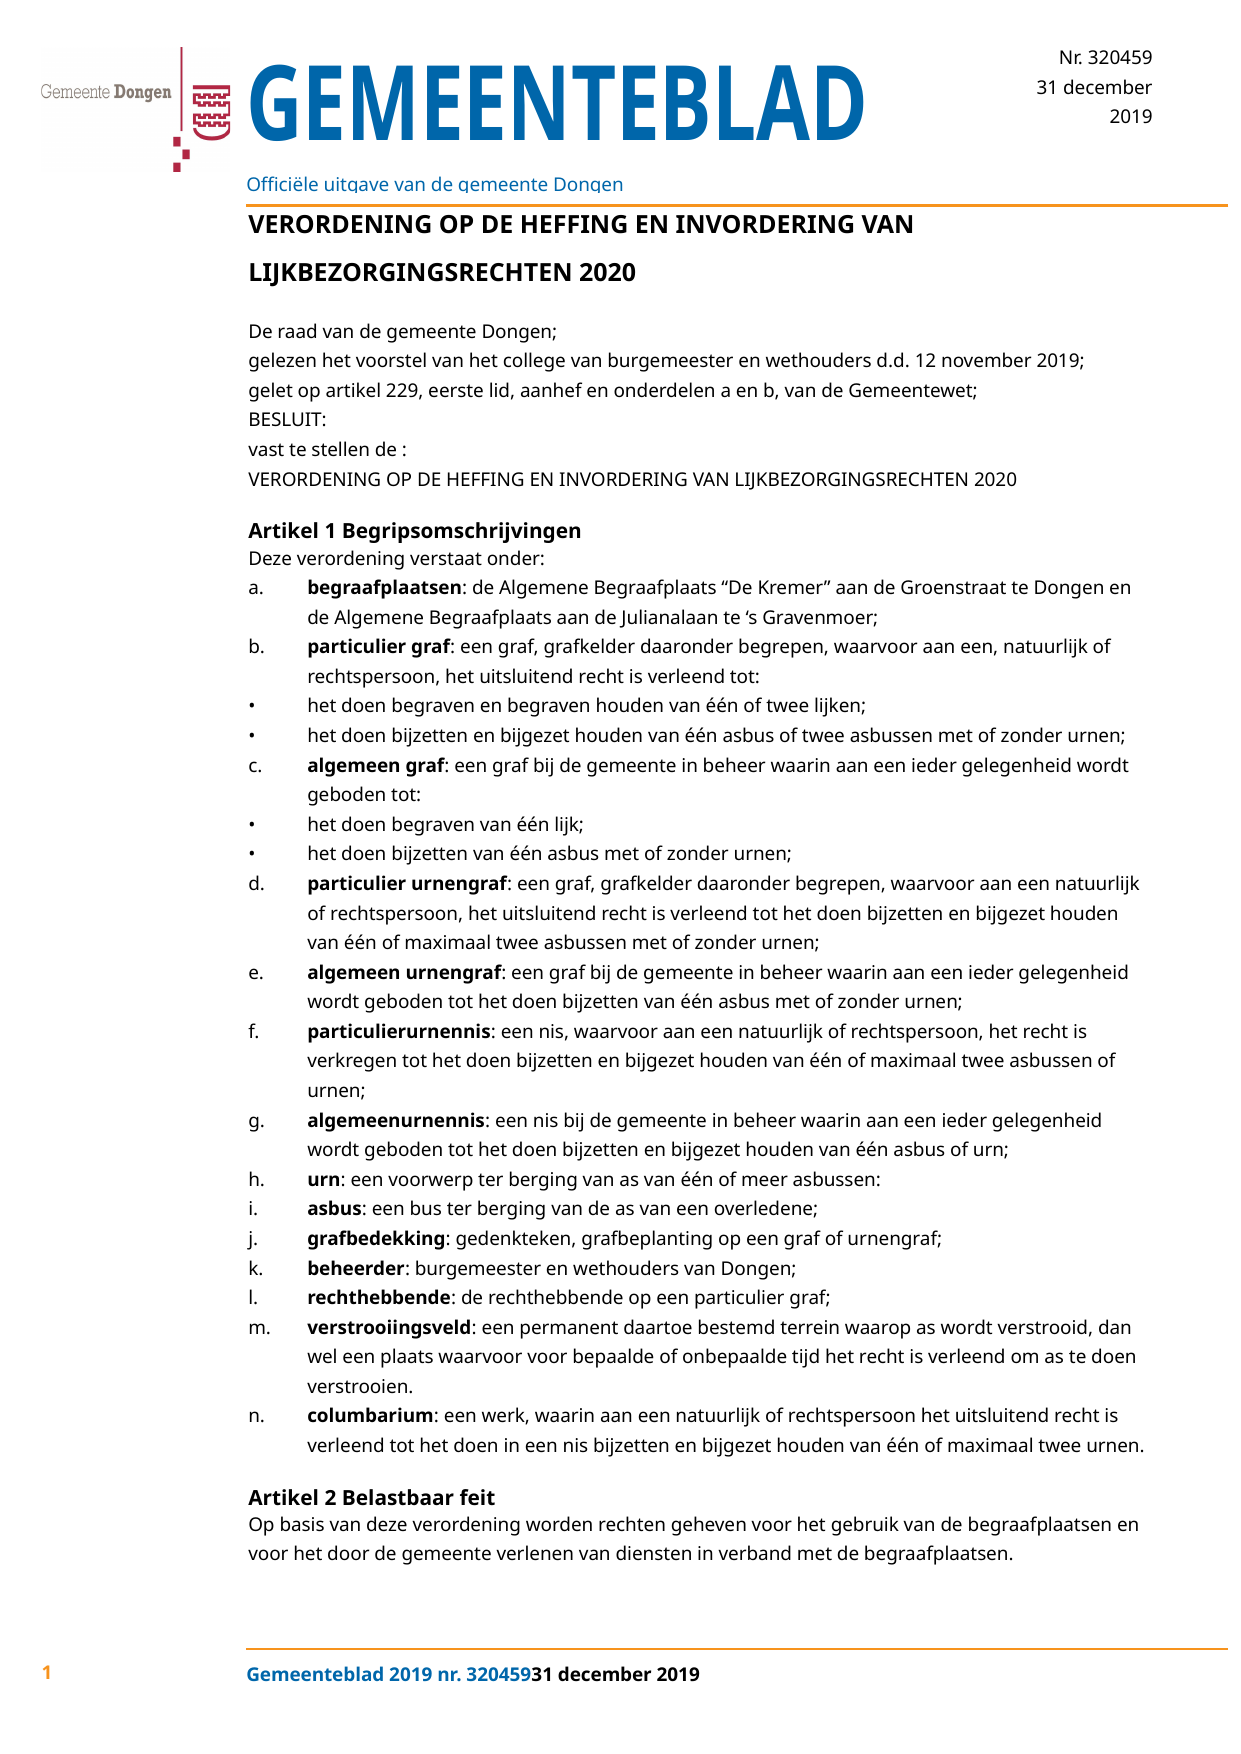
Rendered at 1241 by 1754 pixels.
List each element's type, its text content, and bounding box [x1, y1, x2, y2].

list particulier graf: een graf, grafkelder daaronder begrepen, waarvoor aan een, natuurlijk of rechtspersoon, het uitsluitend recht is verleend tot: [248, 633, 1152, 689]
list het doen begraven en begraven houden van één of twee lijken; [248, 693, 1152, 718]
text Op basis van deze verordening worden rechten geheven voor het gebruik van de begraafplaatsen en voor het door de gemeente verlenen van diensten in verband met de begraafplaatsen. [248, 1511, 1152, 1566]
list begraafplaatsen: de Algemene Begraafplaats “De Kremer” aan de Groenstraat te Dongen en de Algemene Begraafplaats aan de Julianalaan te ‘s Gravenmoer; [248, 574, 1152, 629]
text gelezen het voorstel van het college van burgemeester en wethouders d.d. 12 november 2019; [248, 347, 1152, 373]
list algemeen urnengraf: een graf bij de gemeente in beheer waarin aan een ieder gelegenheid wordt geboden tot het doen bijzetten van één asbus met of zonder urnen; [248, 959, 1152, 1014]
list asbus: een bus ter berging van de as van een overledene; [248, 1196, 1152, 1221]
text Artikel 1 Begripsomschrijvingen [248, 516, 1152, 545]
list het doen begraven van één lijk; [248, 811, 1152, 837]
text VERORDENING OP DE HEFFING EN INVORDERING VAN LIJKBEZORGINGSRECHTEN 2020 [248, 207, 1152, 288]
text Deze verordening verstaat onder: [248, 545, 1152, 570]
list verstrooiingsveld: een permanent daartoe bestemd terrein waarop as wordt verstrooid, dan wel een plaats waarvoor voor bepaalde of onbepaalde tijd het recht is verleend om as te doen verstrooien. [248, 1314, 1152, 1399]
list beheerder: burgemeester en wethouders van Dongen; [248, 1255, 1152, 1280]
list particulierurnennis: een nis, waarvoor aan een natuurlijk of rechtspersoon, het recht is verkregen tot het doen bijzetten en bijgezet houden van één of maximaal twee asbussen of urnen; [248, 1018, 1152, 1103]
text vast te stellen de : [248, 436, 1152, 462]
list particulier urnengraf: een graf, grafkelder daaronder begrepen, waarvoor aan een natuurlijk of rechtspersoon, het uitsluitend recht is verleend tot het doen bijzetten en bijgezet houden van één of maximaal twee asbussen met of zonder urnen; [248, 870, 1152, 955]
list algemeenurnennis: een nis bij de gemeente in beheer waarin aan een ieder gelegenheid wordt geboden tot het doen bijzetten en bijgezet houden van één asbus of urn; [248, 1107, 1152, 1162]
list rechthebbende: de rechthebbende op een particulier graf; [248, 1284, 1152, 1310]
list algemeen graf: een graf bij de gemeente in beheer waarin aan een ieder gelegenheid wordt geboden tot: [248, 752, 1152, 807]
text De raad van de gemeente Dongen; [248, 318, 1152, 344]
text Artikel 2 Belastbaar feit [248, 1483, 1152, 1511]
list columbarium: een werk, waarin aan een natuurlijk of rechtspersoon het uitsluitend recht is verleend tot het doen in een nis bijzetten en bijgezet houden van één of maximaal twee urnen. [248, 1403, 1152, 1458]
text BESLUIT: [248, 407, 1152, 432]
text VERORDENING OP DE HEFFING EN INVORDERING VAN LIJKBEZORGINGSRECHTEN 2020 [248, 466, 1152, 492]
list grafbedekking: gedenkteken, grafbeplanting op een graf of urnengraf; [248, 1225, 1152, 1251]
list urn: een voorwerp ter berging van as van één of meer asbussen: [248, 1166, 1152, 1192]
list het doen bijzetten van één asbus met of zonder urnen; [248, 841, 1152, 866]
list het doen bijzetten en bijgezet houden van één asbus of twee asbussen met of zonder urnen; [248, 722, 1152, 748]
picture [41, 47, 231, 172]
text gelet op artikel 229, eerste lid, aanhef en onderdelen a en b, van de Gemeentewet; [248, 377, 1152, 403]
